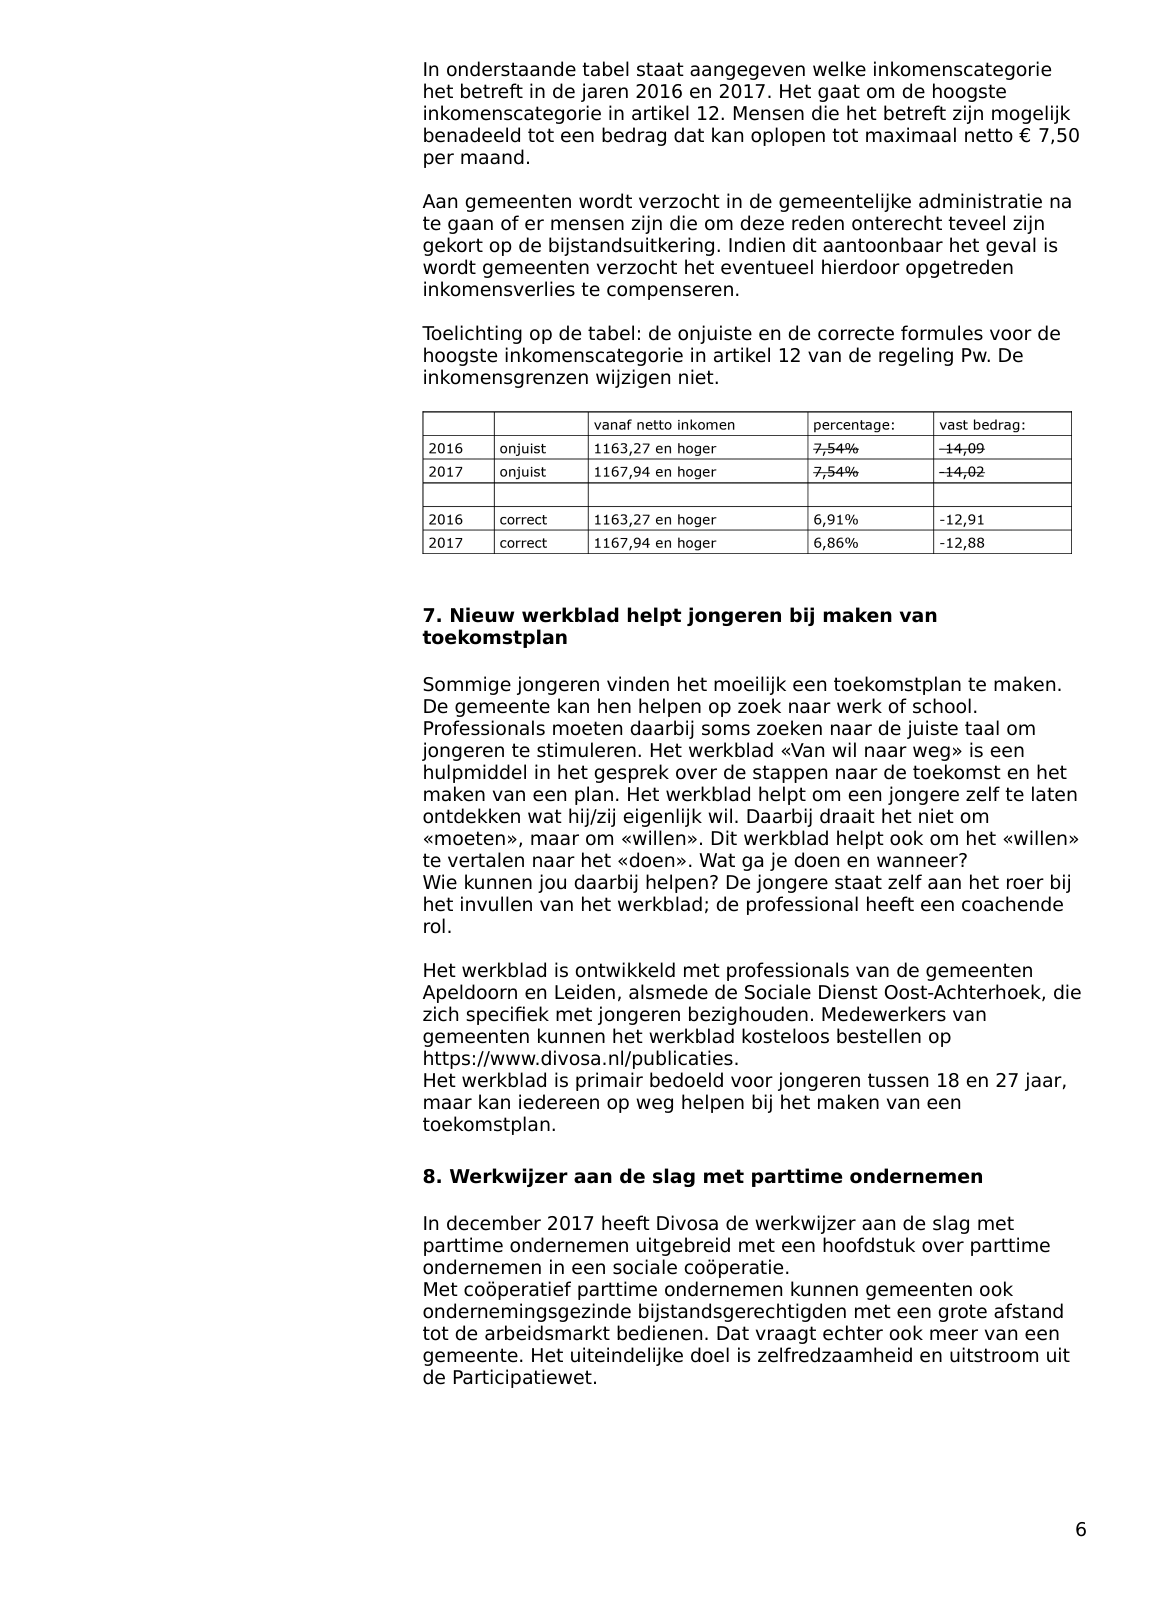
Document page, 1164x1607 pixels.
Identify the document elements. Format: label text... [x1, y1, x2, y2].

text Aan gemeenten wordt verzocht in de gemeentelijke administratie na te gaan of er mensen zijn die om deze reden onterecht teveel zijn gekort op de bijstandsuitkering. Indien dit aantoonbaar het geval is wordt gemeenten verzocht het eventueel hierdoor opgetreden inkomensverlies te compenseren. [422, 191, 1087, 301]
subtitle 8. Werkwijzer aan de slag met parttime ondernemen [422, 1166, 1087, 1188]
text Het werkblad is ontwikkeld met professionals van de gemeenten Apeldoorn en Leiden, alsmede de Sociale Dienst Oost-Achterhoek, die zich specifiek met jongeren bezighouden. Medewerkers van gemeenten kunnen het werkblad kosteloos bestellen op https://www.divosa.nl/publicaties. [422, 960, 1087, 1070]
text In onderstaande tabel staat aangegeven welke inkomenscategorie het betreft in de jaren 2016 en 2017. Het gaat om de hoogste inkomenscategorie in artikel 12. Mensen die het betreft zijn mogelijk benadeeld tot een bedrag dat kan oplopen tot maximaal netto € 7,50 per maand. [422, 59, 1087, 169]
text Sommige jongeren vinden het moeilijk een toekomstplan te maken. De gemeente kan hen helpen op zoek naar werk of school. Professionals moeten daarbij soms zoeken naar de juiste taal om jongeren te stimuleren. Het werkblad «Van wil naar weg» is een hulpmiddel in het gesprek over de stappen naar de toekomst en het maken van een plan. Het werkblad helpt om een jongere zelf te laten ontdekken wat hij/zij eigenlijk wil. Daarbij draait het niet om «moeten», maar om «willen». Dit werkblad helpt ook om het «willen» te vertalen naar het «doen». Wat ga je doen en wanneer? [422, 674, 1087, 872]
text Wie kunnen jou daarbij helpen? De jongere staat zelf aan het roer bij het invullen van het werkblad; de professional heeft een coachende rol. [422, 872, 1087, 938]
subtitle 7. Nieuw werkblad helpt jongeren bij maken van toekomstplan [422, 605, 1087, 649]
picture [422, 411, 1072, 554]
text In december 2017 heeft Divosa de werkwijzer aan de slag met parttime ondernemen uitgebreid met een hoofdstuk over parttime ondernemen in een sociale coöperatie. [422, 1213, 1087, 1279]
text Het werkblad is primair bedoeld voor jongeren tussen 18 en 27 jaar, maar kan iedereen op weg helpen bij het maken van een toekomstplan. [422, 1070, 1087, 1136]
text Met coöperatief parttime ondernemen kunnen gemeenten ook ondernemingsgezinde bijstandsgerechtigden met een grote afstand tot de arbeidsmarkt bedienen. Dat vraagt echter ook meer van een gemeente. Het uiteindelijke doel is zelfredzaamheid en uitstroom uit de Participatiewet. [422, 1279, 1087, 1389]
text Toelichting op de tabel: de onjuiste en de correcte formules voor de hoogste inkomenscategorie in artikel 12 van de regeling Pw. De inkomensgrenzen wijzigen niet. [422, 323, 1087, 389]
